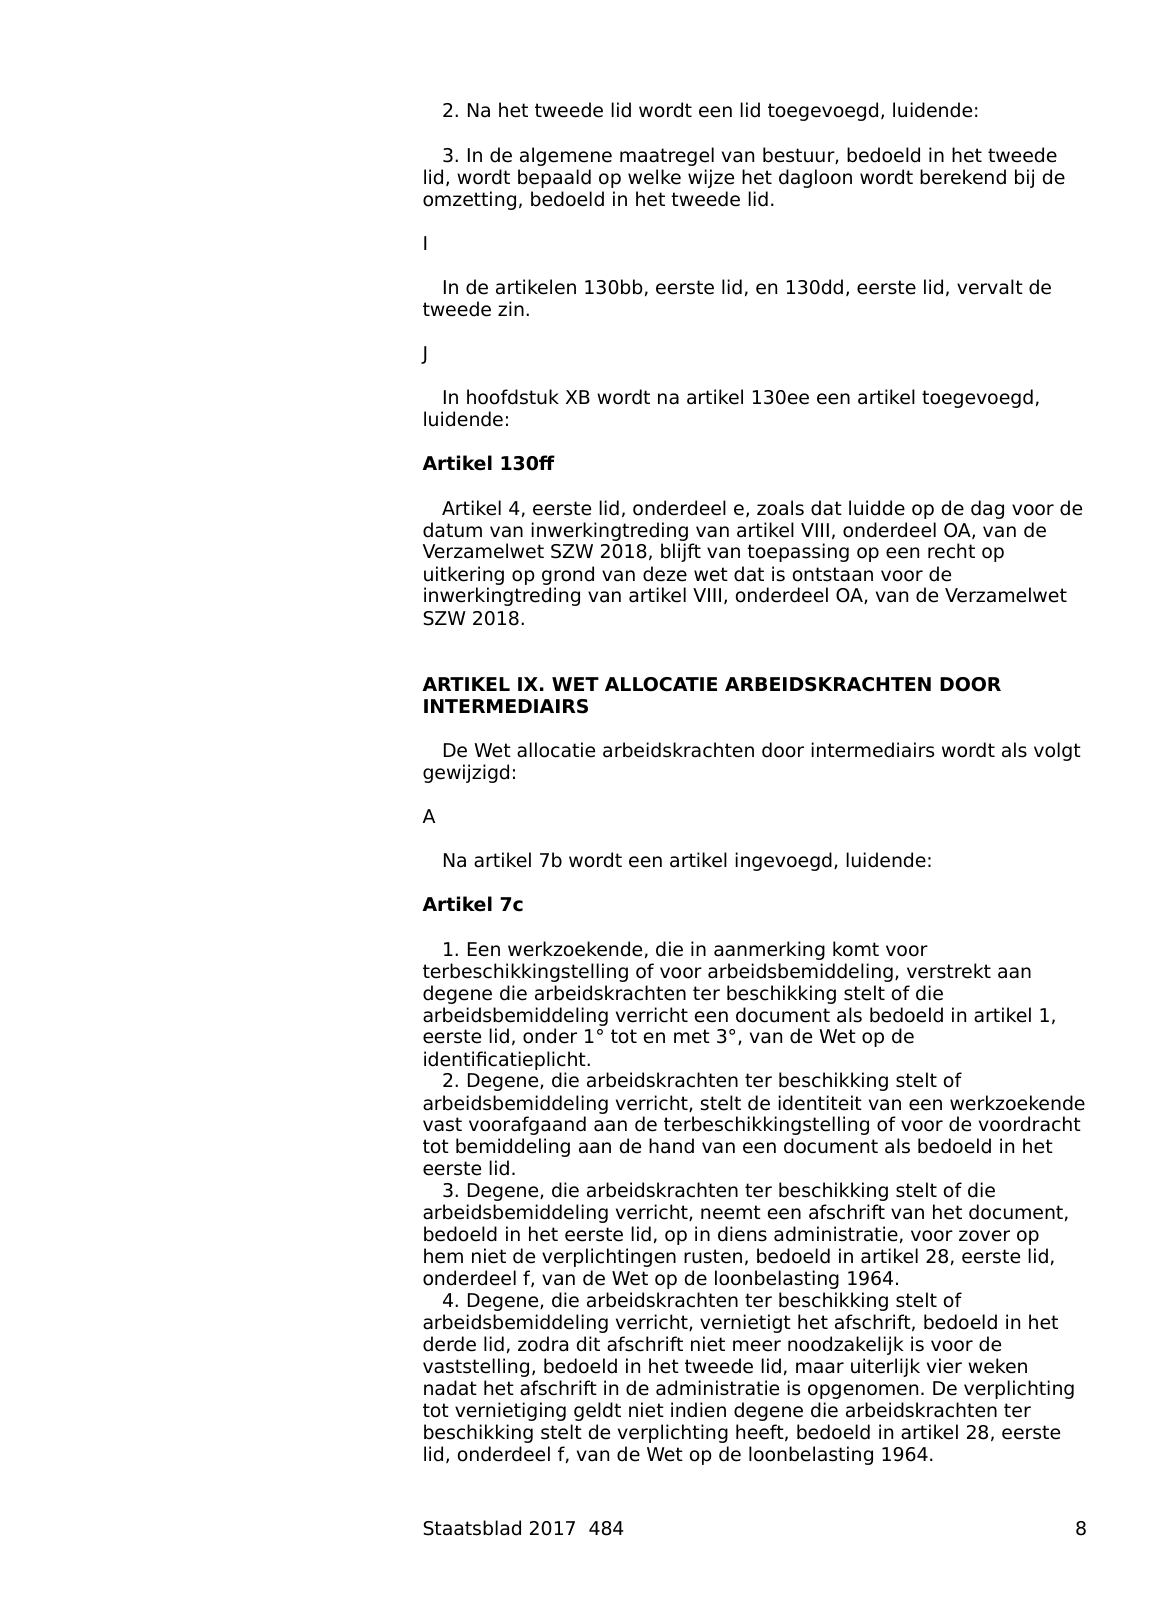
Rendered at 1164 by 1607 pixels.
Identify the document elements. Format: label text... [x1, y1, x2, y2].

subtitle Artikel 130ff [422, 453, 1087, 475]
text I [422, 233, 1087, 255]
text In de artikelen 130bb, eerste lid, en 130dd, eerste lid, vervalt de tweede zin. [422, 277, 1087, 321]
text 1. Een werkzoekende, die in aanmerking komt voor terbeschikkingstelling of voor arbeidsbemiddeling, verstrekt aan degene die arbeidskrachten ter beschikking stelt of die arbeidsbemiddeling verricht een document als bedoeld in artikel 1, eerste lid, onder 1° tot en met 3°, van de Wet op de identificatieplicht. [422, 938, 1087, 1070]
text 3. Degene, die arbeidskrachten ter beschikking stelt of die arbeidsbemiddeling verricht, neemt een afschrift van het document, bedoeld in het eerste lid, op in diens administratie, voor zover op hem niet de verplichtingen rusten, bedoeld in artikel 28, eerste lid, onderdeel f, van de Wet op de loonbelasting 1964. [422, 1180, 1087, 1290]
text 2. Na het tweede lid wordt een lid toegevoegd, luidende: [422, 100, 1087, 122]
text Na artikel 7b wordt een artikel ingevoegd, luidende: [422, 850, 1087, 872]
text 3. In de algemene maatregel van bestuur, bedoeld in het tweede lid, wordt bepaald op welke wijze het dagloon wordt berekend bij de omzetting, bedoeld in het tweede lid. [422, 144, 1087, 211]
text 4. Degene, die arbeidskrachten ter beschikking stelt of arbeidsbemiddeling verricht, vernietigt het afschrift, bedoeld in het derde lid, zodra dit afschrift niet meer noodzakelijk is voor de vaststelling, bedoeld in het tweede lid, maar uiterlijk vier weken nadat het afschrift in de administratie is opgenomen. De verplichting tot vernietiging geldt niet indien degene die arbeidskrachten ter beschikking stelt de verplichting heeft, bedoeld in artikel 28, eerste lid, onderdeel f, van de Wet op de loonbelasting 1964. [422, 1290, 1087, 1466]
text In hoofdstuk XB wordt na artikel 130ee een artikel toegevoegd, luidende: [422, 387, 1087, 431]
text J [422, 343, 1087, 365]
text A [422, 806, 1087, 828]
text 2. Degene, die arbeidskrachten ter beschikking stelt of arbeidsbemiddeling verricht, stelt de identiteit van een werkzoekende vast voorafgaand aan de terbeschikkingstelling of voor de voordracht tot bemiddeling aan de hand van een document als bedoeld in het eerste lid. [422, 1070, 1087, 1180]
subtitle ARTIKEL IX. WET ALLOCATIE ARBEIDSKRACHTEN DOOR INTERMEDIAIRS [422, 674, 1087, 718]
subtitle Artikel 7c [422, 894, 1087, 916]
text Artikel 4, eerste lid, onderdeel e, zoals dat luidde op de dag voor de datum van inwerkingtreding van artikel VIII, onderdeel OA, van de Verzamelwet SZW 2018, blijft van toepassing op een recht op uitkering op grond van deze wet dat is ontstaan voor de inwerkingtreding van artikel VIII, onderdeel OA, van de Verzamelwet SZW 2018. [422, 497, 1087, 629]
text De Wet allocatie arbeidskrachten door intermediairs wordt als volgt gewijzigd: [422, 740, 1087, 784]
